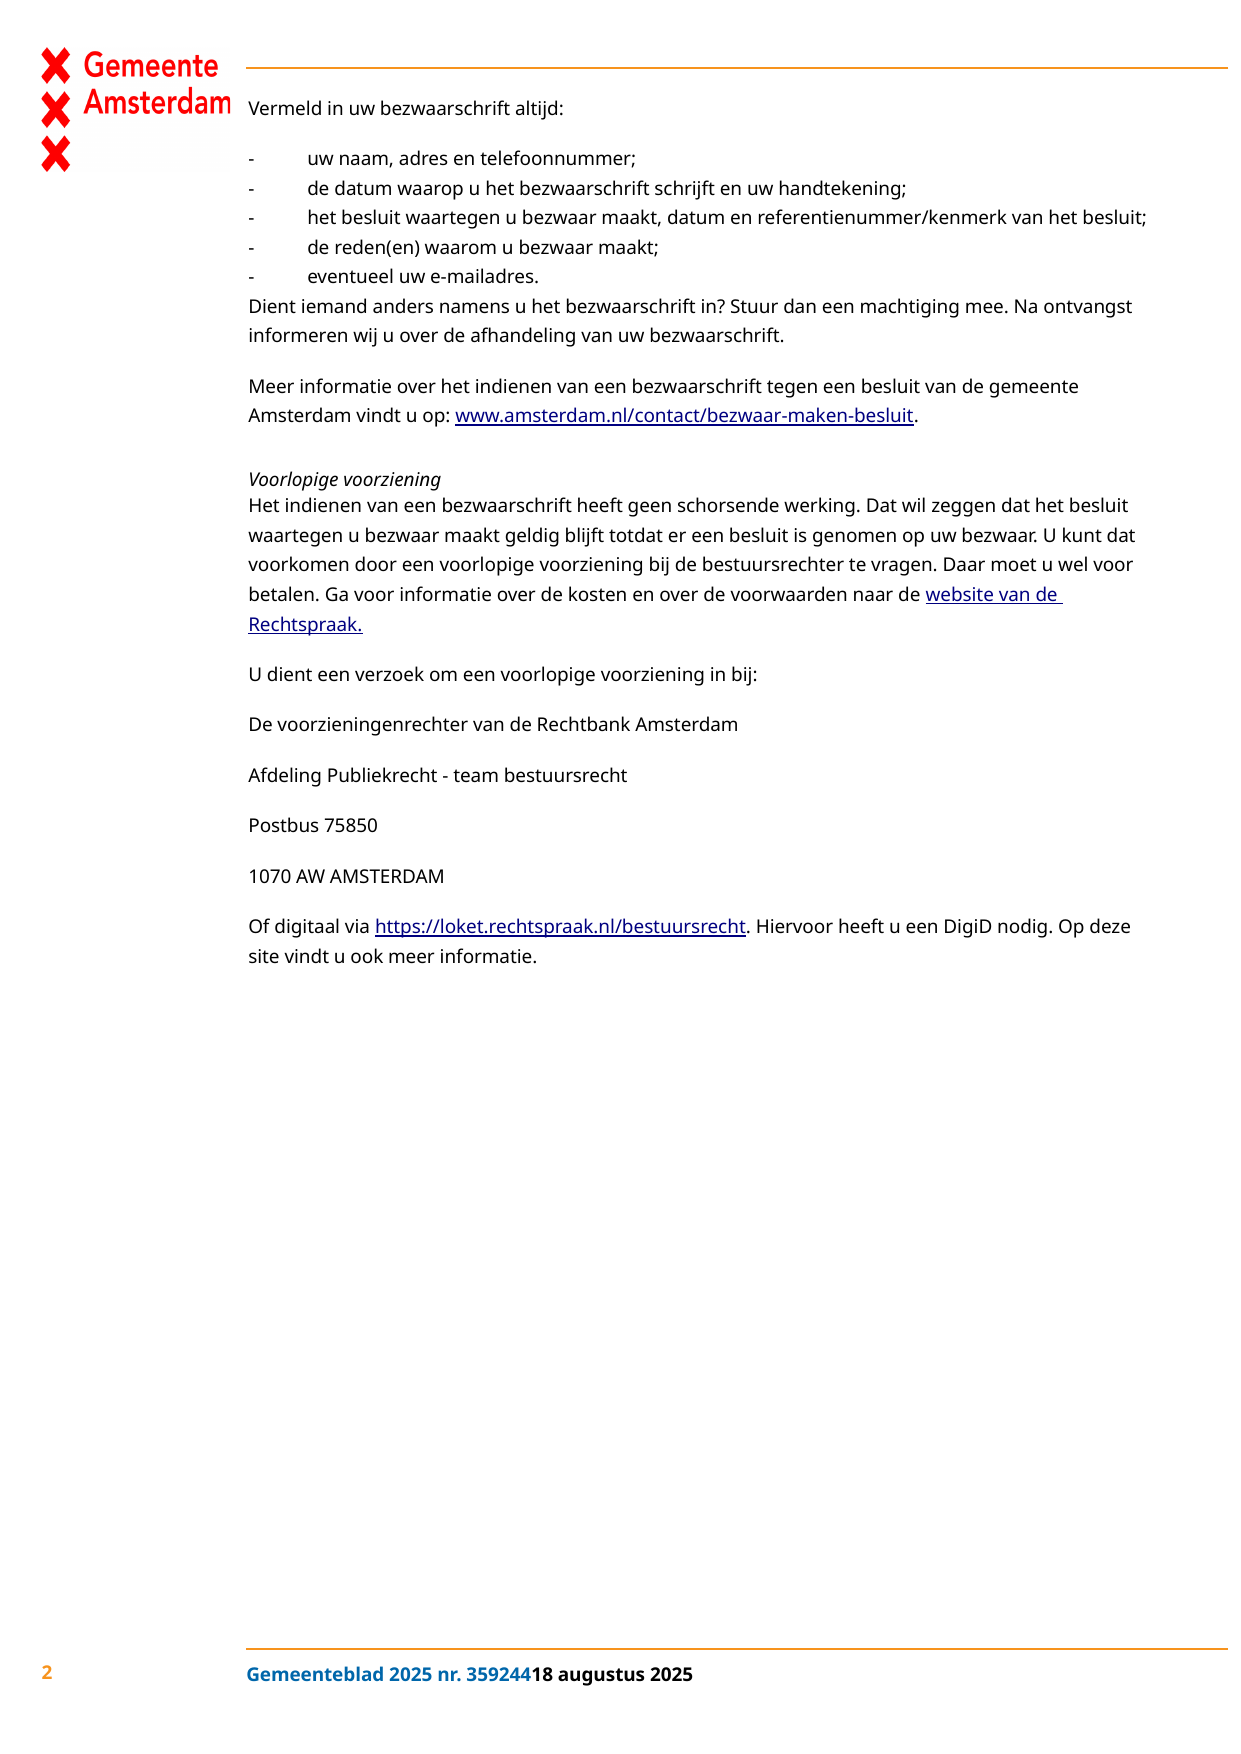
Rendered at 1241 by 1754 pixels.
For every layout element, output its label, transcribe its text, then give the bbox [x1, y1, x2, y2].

text Afdeling Publiekrecht - team bestuursrecht [248, 762, 1152, 788]
list uw naam, adres en telefoonnummer; [248, 145, 1152, 171]
text De voorzieningenrechter van de Rechtbank Amsterdam [248, 712, 1152, 737]
text Dient iemand anders namens u het bezwaarschrift in? Stuur dan een machtiging mee. Na ontvangst informeren wij u over de afhandeling van uw bezwaarschrift. [248, 293, 1152, 348]
list de reden(en) waarom u bezwaar maakt; [248, 234, 1152, 260]
text Vermeld in uw bezwaarschrift altijd: [248, 95, 1152, 121]
text Het indienen van een bezwaarschrift heeft geen schorsende werking. Dat wil zeggen dat het besluit waartegen u bezwaar maakt geldig blijft totdat er een besluit is genomen op uw bezwaar. U kunt dat voorkomen door een voorlopige voorziening bij de bestuursrechter te vragen. Daar moet u wel voor betalen. Ga voor informatie over de kosten en over de voorwaarden naar de website van de Rechtspraak. [248, 492, 1152, 636]
list de datum waarop u het bezwaarschrift schrijft en uw handtekening; [248, 175, 1152, 201]
text Postbus 75850 [248, 812, 1152, 838]
text Meer informatie over het indienen van een bezwaarschrift tegen een besluit van de gemeente Amsterdam vindt u op: www.amsterdam.nl/contact/bezwaar-maken-besluit. [248, 373, 1152, 428]
text Of digitaal via https://loket.rechtspraak.nl/bestuursrecht. Hiervoor heeft u een DigiD nodig. Op deze site vindt u ook meer informatie. [248, 913, 1152, 968]
picture [41, 47, 231, 172]
list eventueel uw e-mailadres. [248, 263, 1152, 289]
text Voorlopige voorziening [248, 467, 1152, 492]
list het besluit waartegen u bezwaar maakt, datum en referentienummer/kenmerk van het besluit; [248, 204, 1152, 230]
text U dient een verzoek om een voorlopige voorziening in bij: [248, 661, 1152, 687]
text 1070 AW AMSTERDAM [248, 863, 1152, 888]
